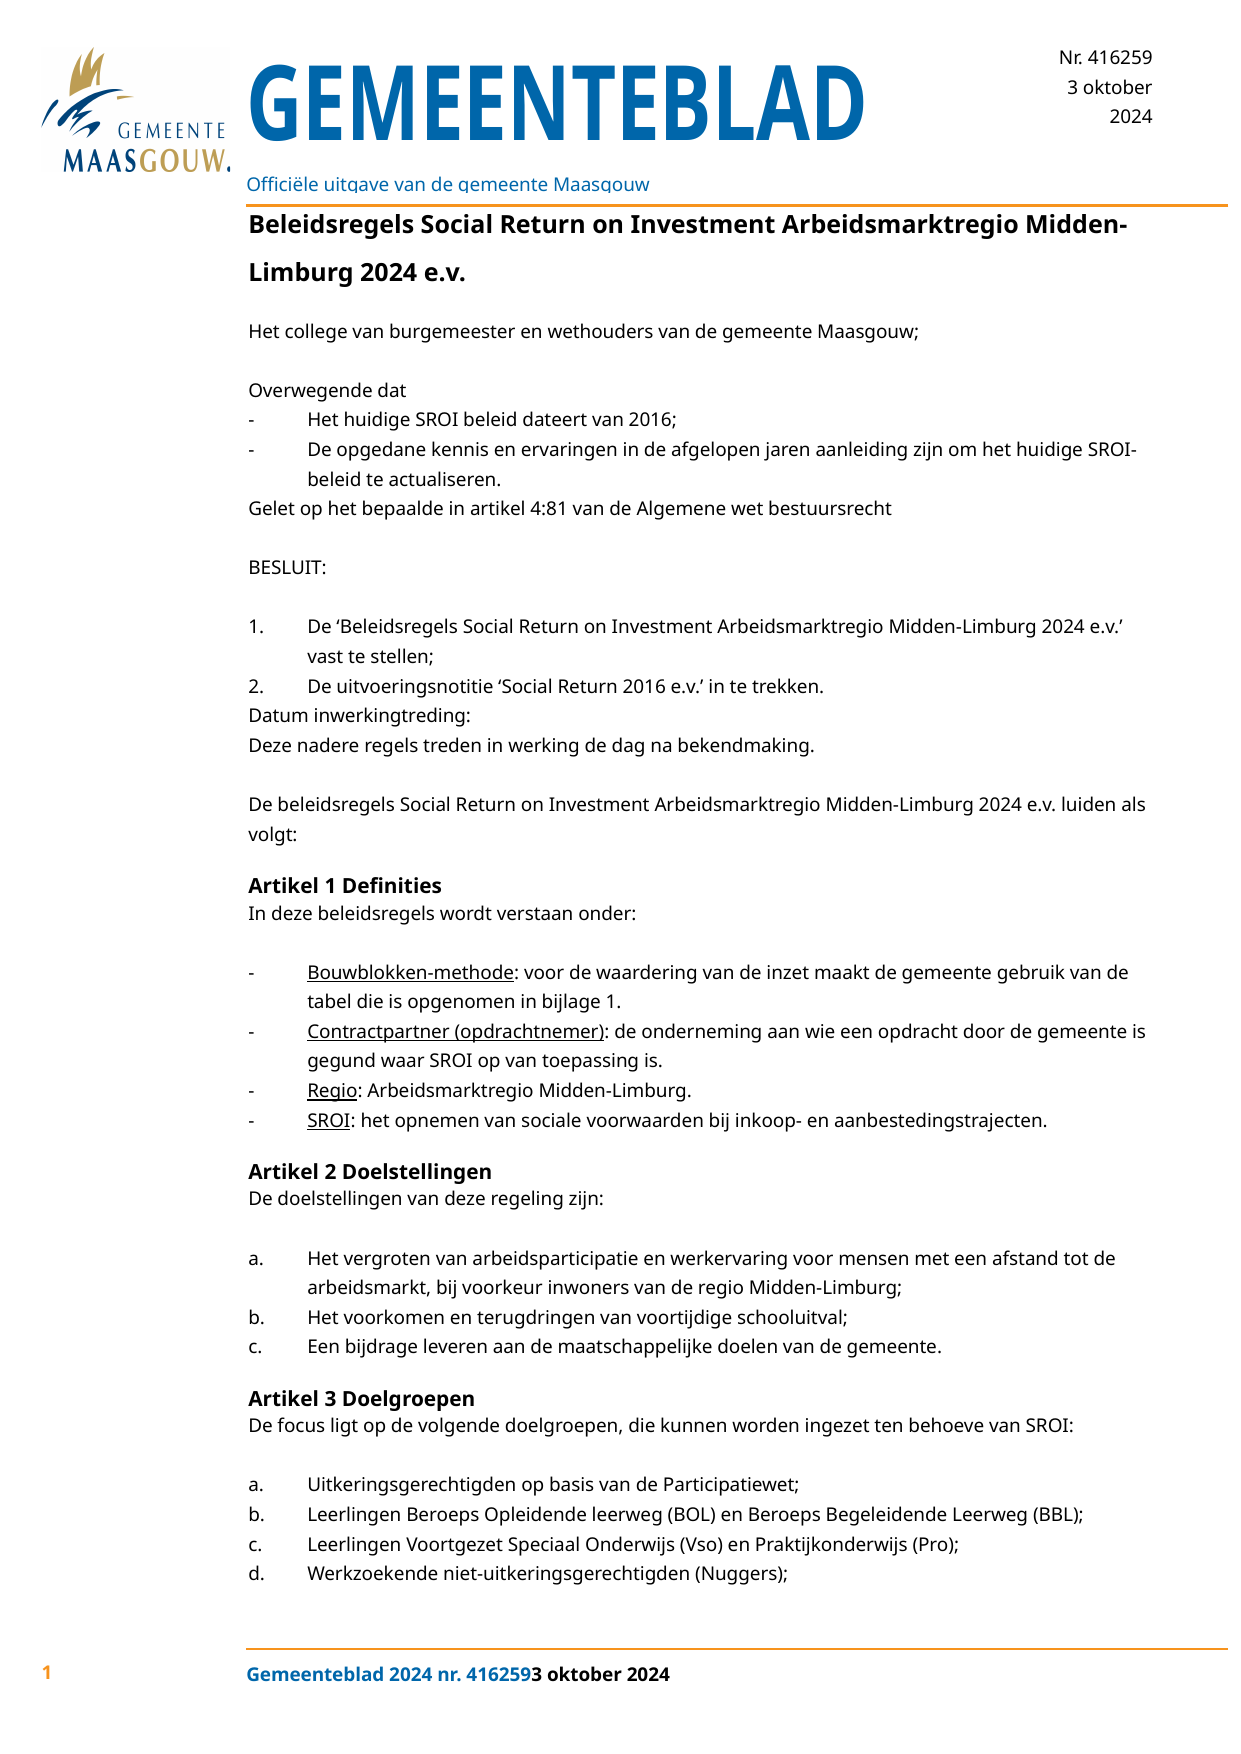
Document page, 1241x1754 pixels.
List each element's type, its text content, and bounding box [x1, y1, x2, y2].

list De opgedane kennis en ervaringen in de afgelopen jaren aanleiding zijn om het huidige SROI-beleid te actualiseren. [248, 436, 1152, 492]
list Het huidige SROI beleid dateert van 2016; [248, 407, 1152, 432]
text BESLUIT: [248, 554, 1152, 580]
list Het vergroten van arbeidsparticipatie en werkervaring voor mensen met een afstand tot de arbeidsmarkt, bij voorkeur inwoners van de regio Midden-Limburg; [248, 1245, 1152, 1300]
text Beleidsregels Social Return on Investment Arbeidsmarktregio Midden-Limburg 2024 e.v. [248, 207, 1152, 288]
text De focus ligt op de volgende doelgroepen, die kunnen worden ingezet ten behoeve van SROI: [248, 1412, 1152, 1438]
text Gelet op het bepaalde in artikel 4:81 van de Algemene wet bestuursrecht [248, 495, 1152, 521]
text In deze beleidsregels wordt verstaan onder: [248, 900, 1152, 925]
list Een bijdrage leveren aan de maatschappelijke doelen van de gemeente. [248, 1333, 1152, 1359]
list De ‘Beleidsregels Social Return on Investment Arbeidsmarktregio Midden-Limburg 2024 e.v.’ vast te stellen; [248, 614, 1152, 669]
text Deze nadere regels treden in werking de dag na bekendmaking. [248, 732, 1152, 758]
list Regio: Arbeidsmarktregio Midden-Limburg. [248, 1077, 1152, 1103]
picture [41, 47, 231, 172]
text Artikel 2 Doelstellingen [248, 1157, 1152, 1186]
text Artikel 3 Doelgroepen [248, 1384, 1152, 1412]
text De beleidsregels Social Return on Investment Arbeidsmarktregio Midden-Limburg 2024 e.v. luiden als volgt: [248, 791, 1152, 847]
list Contractpartner (opdrachtnemer): de onderneming aan wie een opdracht door de gemeente is gegund waar SROI op van toepassing is. [248, 1018, 1152, 1073]
list Leerlingen Beroeps Opleidende leerweg (BOL) en Beroeps Begeleidende Leerweg (BBL); [248, 1501, 1152, 1527]
text Overwegende dat [248, 377, 1152, 403]
text De doelstellingen van deze regeling zijn: [248, 1186, 1152, 1211]
list Uitkeringsgerechtigden op basis van de Participatiewet; [248, 1472, 1152, 1497]
list Het voorkomen en terugdringen van voortijdige schooluitval; [248, 1304, 1152, 1330]
list Leerlingen Voortgezet Speciaal Onderwijs (Vso) en Praktijkonderwijs (Pro); [248, 1531, 1152, 1556]
list De uitvoeringsnotitie ‘Social Return 2016 e.v.’ in te trekken. [248, 673, 1152, 699]
text Artikel 1 Definities [248, 871, 1152, 900]
list Bouwblokken-methode: voor de waardering van de inzet maakt de gemeente gebruik van de tabel die is opgenomen in bijlage 1. [248, 959, 1152, 1014]
text Het college van burgemeester en wethouders van de gemeente Maasgouw; [248, 318, 1152, 344]
list Werkzoekende niet-uitkeringsgerechtigden (Nuggers); [248, 1560, 1152, 1586]
text Datum inwerkingtreding: [248, 702, 1152, 728]
list SROI: het opnemen van sociale voorwaarden bij inkoop- en aanbestedingstrajecten. [248, 1107, 1152, 1132]
